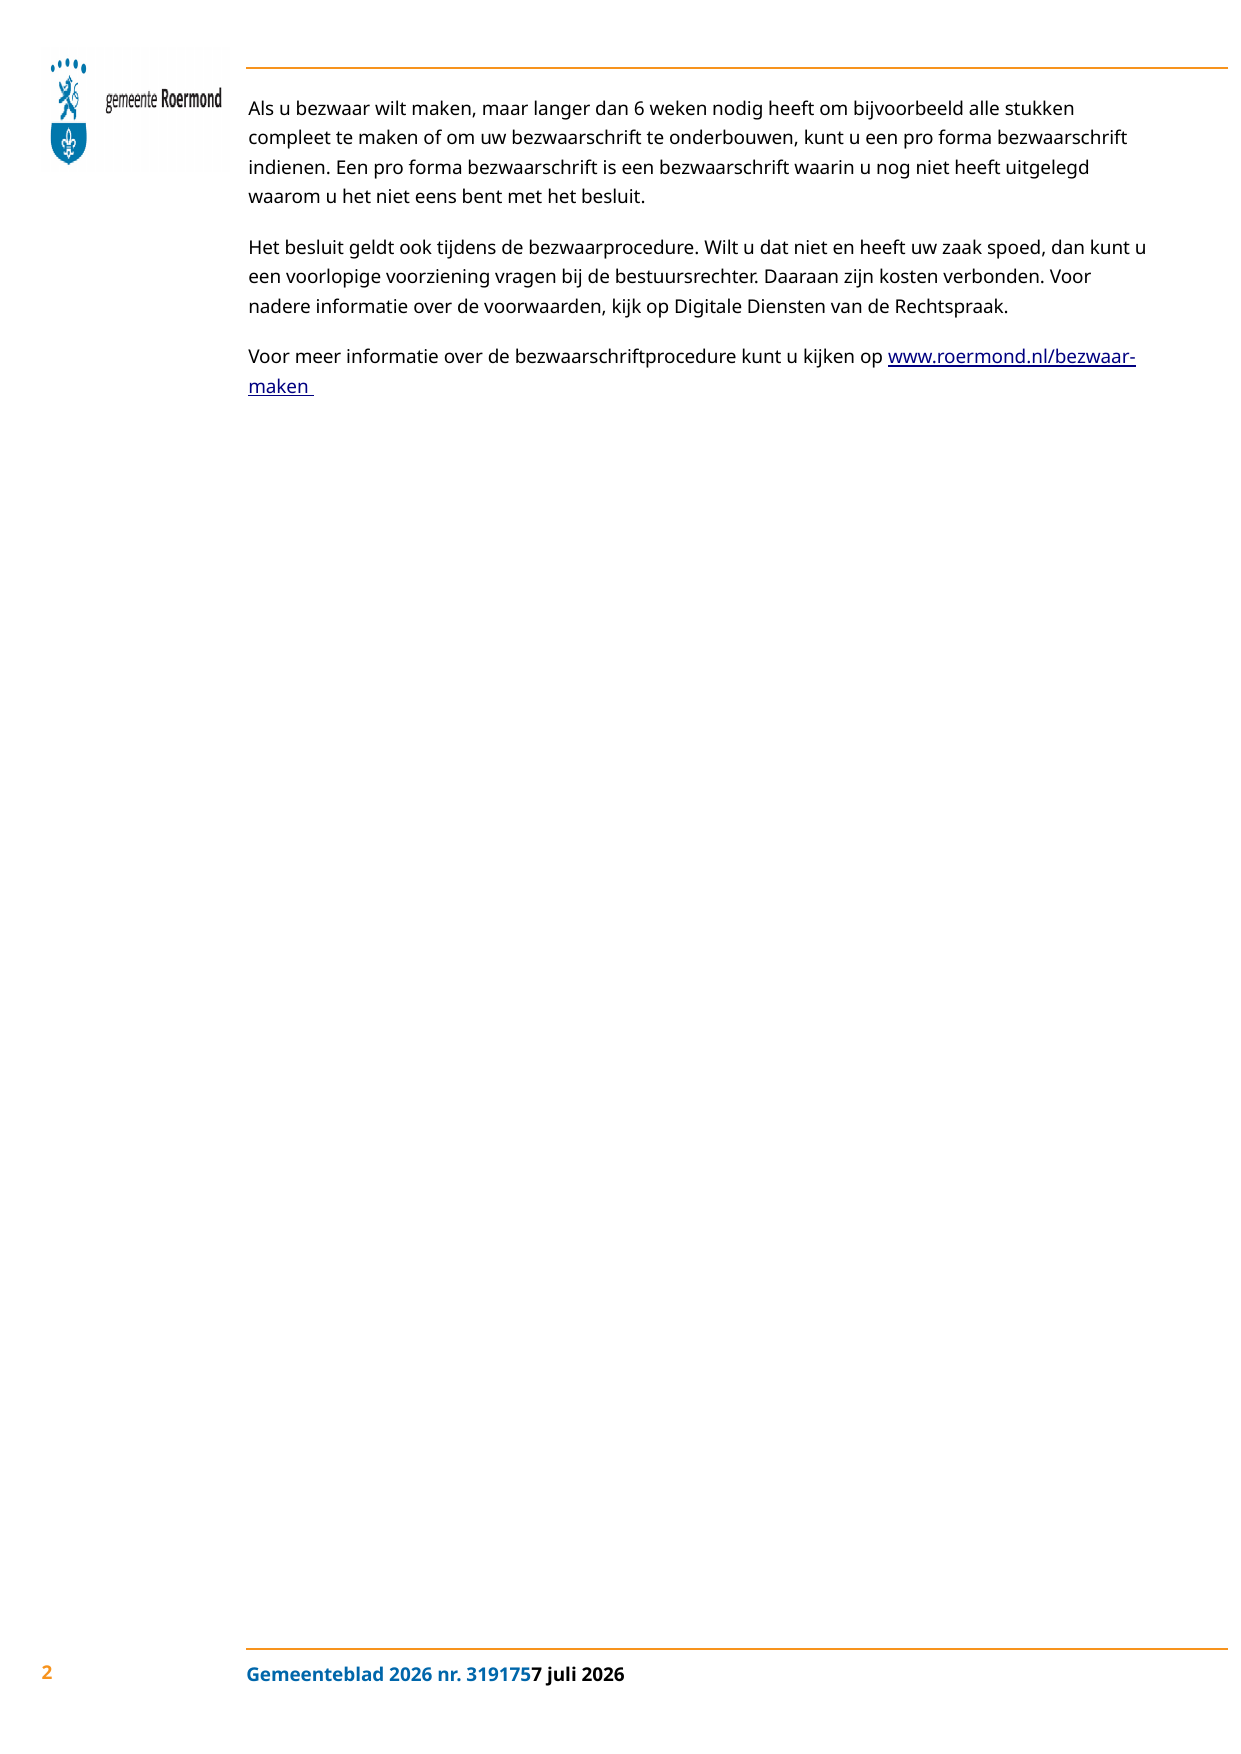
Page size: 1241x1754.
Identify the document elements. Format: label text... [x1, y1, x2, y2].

text Als u bezwaar wilt maken, maar langer dan 6 weken nodig heeft om bijvoorbeeld alle stukken compleet te maken of om uw bezwaarschrift te onderbouwen, kunt u een pro forma bezwaarschrift indienen. Een pro forma bezwaarschrift is een bezwaarschrift waarin u nog niet heeft uitgelegd waarom u het niet eens bent met het besluit. [248, 95, 1152, 209]
text Het besluit geldt ook tijdens de bezwaarprocedure. Wilt u dat niet en heeft uw zaak spoed, dan kunt u een voorlopige voorziening vragen bij de bestuursrechter. Daaraan zijn kosten verbonden. Voor nadere informatie over de voorwaarden, kijk op Digitale Diensten van de Rechtspraak. [248, 234, 1152, 319]
text Voor meer informatie over de bezwaarschriftprocedure kunt u kijken op www.roermond.nl/bezwaar-maken [248, 343, 1152, 399]
picture [41, 47, 231, 172]
